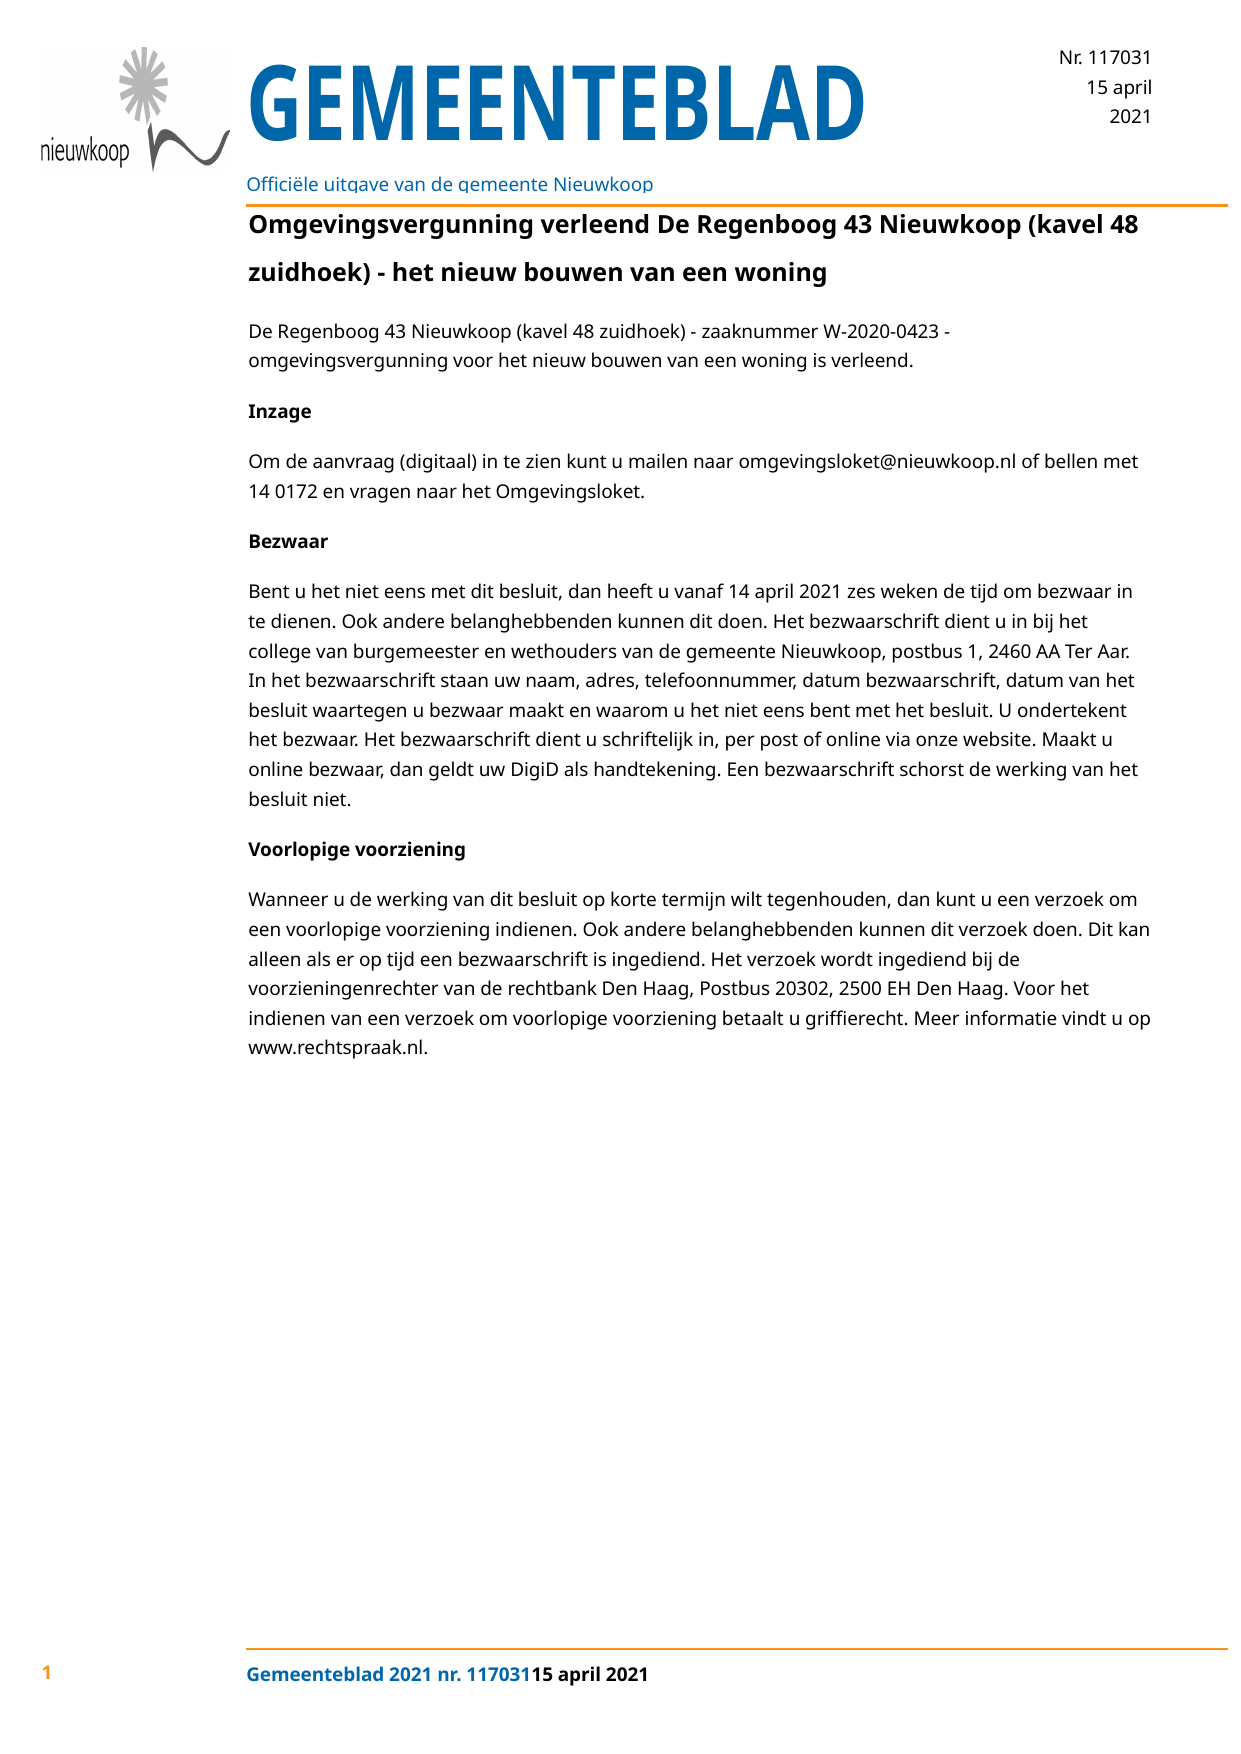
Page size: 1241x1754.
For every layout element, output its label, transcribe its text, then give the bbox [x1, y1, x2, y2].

text Inzage [248, 398, 1152, 424]
text Bezwaar [248, 528, 1152, 554]
text Omgevingsvergunning verleend De Regenboog 43 Nieuwkoop (kavel 48 zuidhoek) - het nieuw bouwen van een woning [248, 207, 1152, 288]
text Wanneer u de werking van dit besluit op korte termijn wilt tegenhouden, dan kunt u een verzoek om een voorlopige voorziening indienen. Ook andere belanghebbenden kunnen dit verzoek doen. Dit kan alleen als er op tijd een bezwaarschrift is ingediend. Het verzoek wordt ingediend bij de voorzieningenrechter van de rechtbank Den Haag, Postbus 20302, 2500 EH Den Haag. Voor het indienen van een verzoek om voorlopige voorziening betaalt u griffierecht. Meer informatie vindt u op www.rechtspraak.nl. [248, 887, 1152, 1060]
text Om de aanvraag (digitaal) in te zien kunt u mailen naar omgevingsloket@nieuwkoop.nl of bellen met 14 0172 en vragen naar het Omgevingsloket. [248, 448, 1152, 504]
text Bent u het niet eens met dit besluit, dan heeft u vanaf 14 april 2021 zes weken de tijd om bezwaar in te dienen. Ook andere belanghebbenden kunnen dit doen. Het bezwaarschrift dient u in bij het college van burgemeester en wethouders van de gemeente Nieuwkoop, postbus 1, 2460 AA Ter Aar. In het bezwaarschrift staan uw naam, adres, telefoonnummer, datum bezwaarschrift, datum van het besluit waartegen u bezwaar maakt en waarom u het niet eens bent met het besluit. U ondertekent het bezwaar. Het bezwaarschrift dient u schriftelijk in, per post of online via onze website. Maakt u online bezwaar, dan geldt uw DigiD als handtekening. Een bezwaarschrift schorst de werking van het besluit niet. [248, 579, 1152, 812]
text Voorlopige voorziening [248, 836, 1152, 862]
picture [41, 47, 231, 172]
text De Regenboog 43 Nieuwkoop (kavel 48 zuidhoek) - zaaknummer W-2020-0423 - omgevingsvergunning voor het nieuw bouwen van een woning is verleend. [248, 318, 1152, 373]
